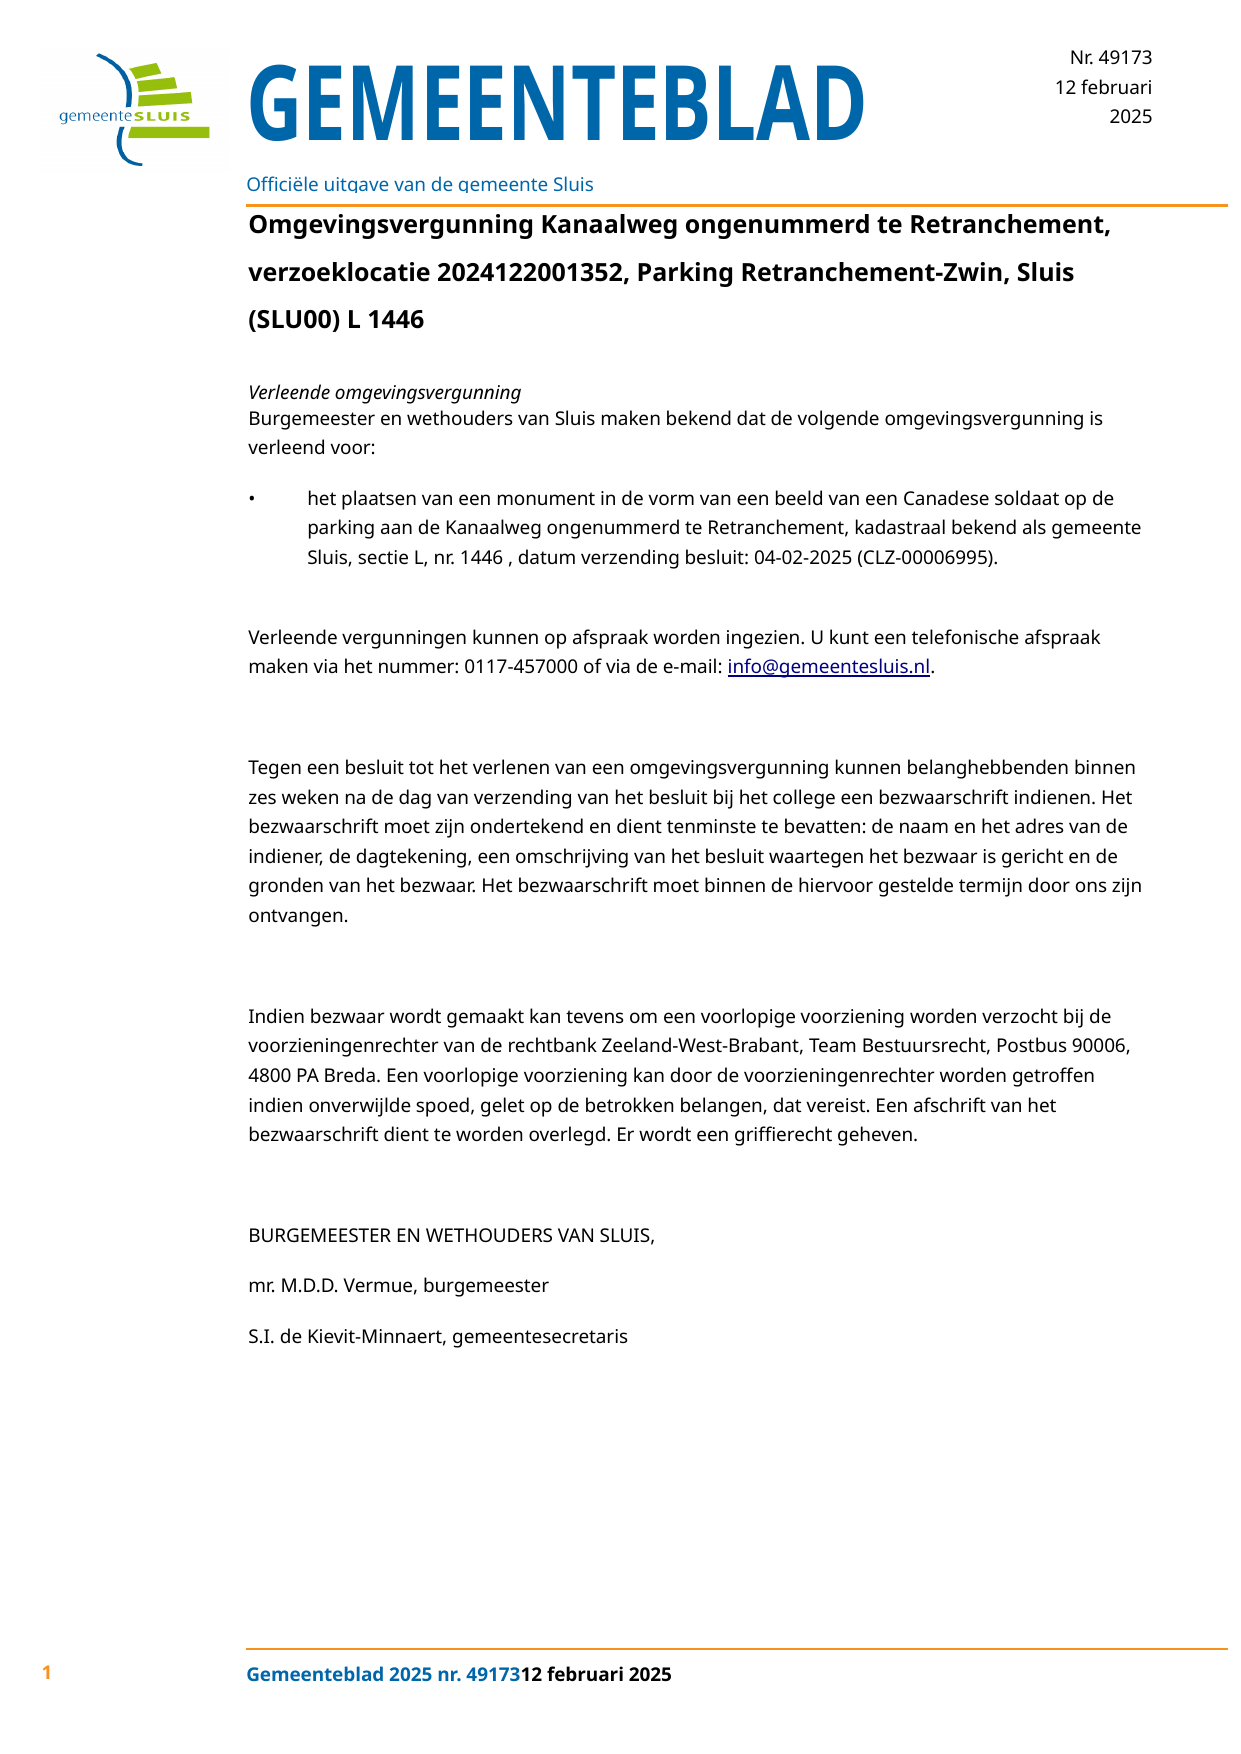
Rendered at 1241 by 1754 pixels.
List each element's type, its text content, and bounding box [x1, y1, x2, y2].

text Verleende omgevingsvergunning [248, 379, 1152, 405]
text Burgemeester en wethouders van Sluis maken bekend dat de volgende omgevingsvergunning is verleend voor: [248, 405, 1152, 460]
text Tegen een besluit tot het verlenen van een omgevingsvergunning kunnen belanghebbenden binnen zes weken na de dag van verzending van het besluit bij het college een bezwaarschrift indienen. Het bezwaarschrift moet zijn ondertekend en dient tenminste te bevatten: de naam en het adres van de indiener, de dagtekening, een omschrijving van het besluit waartegen het bezwaar is gericht en de gronden van het bezwaar. Het bezwaarschrift moet binnen de hiervoor gestelde termijn door ons zijn ontvangen. [248, 754, 1152, 928]
text Indien bezwaar wordt gemaakt kan tevens om een voorlopige voorziening worden verzocht bij de voorzieningenrechter van de rechtbank Zeeland-West-Brabant, Team Bestuursrecht, Postbus 90006, 4800 PA Breda. Een voorlopige voorziening kan door de voorzieningenrechter worden getroffen indien onverwijlde spoed, gelet op de betrokken belangen, dat vereist. Een afschrift van het bezwaarschrift dient te worden overlegd. Er wordt een griffierecht geheven. [248, 1003, 1152, 1147]
text Verleende vergunningen kunnen op afspraak worden ingezien. U kunt een telefonische afspraak maken via het nummer: 0117-457000 of via de e-mail: info@gemeentesluis.nl. [248, 624, 1152, 679]
text S.I. de Kievit-Minnaert, gemeentesecretaris [248, 1323, 1152, 1349]
text mr. M.D.D. Vermue, burgemeester [248, 1273, 1152, 1298]
list het plaatsen van een monument in de vorm van een beeld van een Canadese soldaat op de parking aan de Kanaalweg ongenummerd te Retranchement, kadastraal bekend als gemeente Sluis, sectie L, nr. 1446 , datum verzending besluit: 04-02-2025 (CLZ-00006995). [248, 485, 1152, 570]
text BURGEMEESTER EN WETHOUDERS VAN SLUIS, [248, 1222, 1152, 1248]
text Omgevingsvergunning Kanaalweg ongenummerd te Retranchement, verzoeklocatie 2024122001352, Parking Retranchement-Zwin, Sluis (SLU00) L 1446 [248, 207, 1152, 336]
picture [41, 47, 231, 172]
